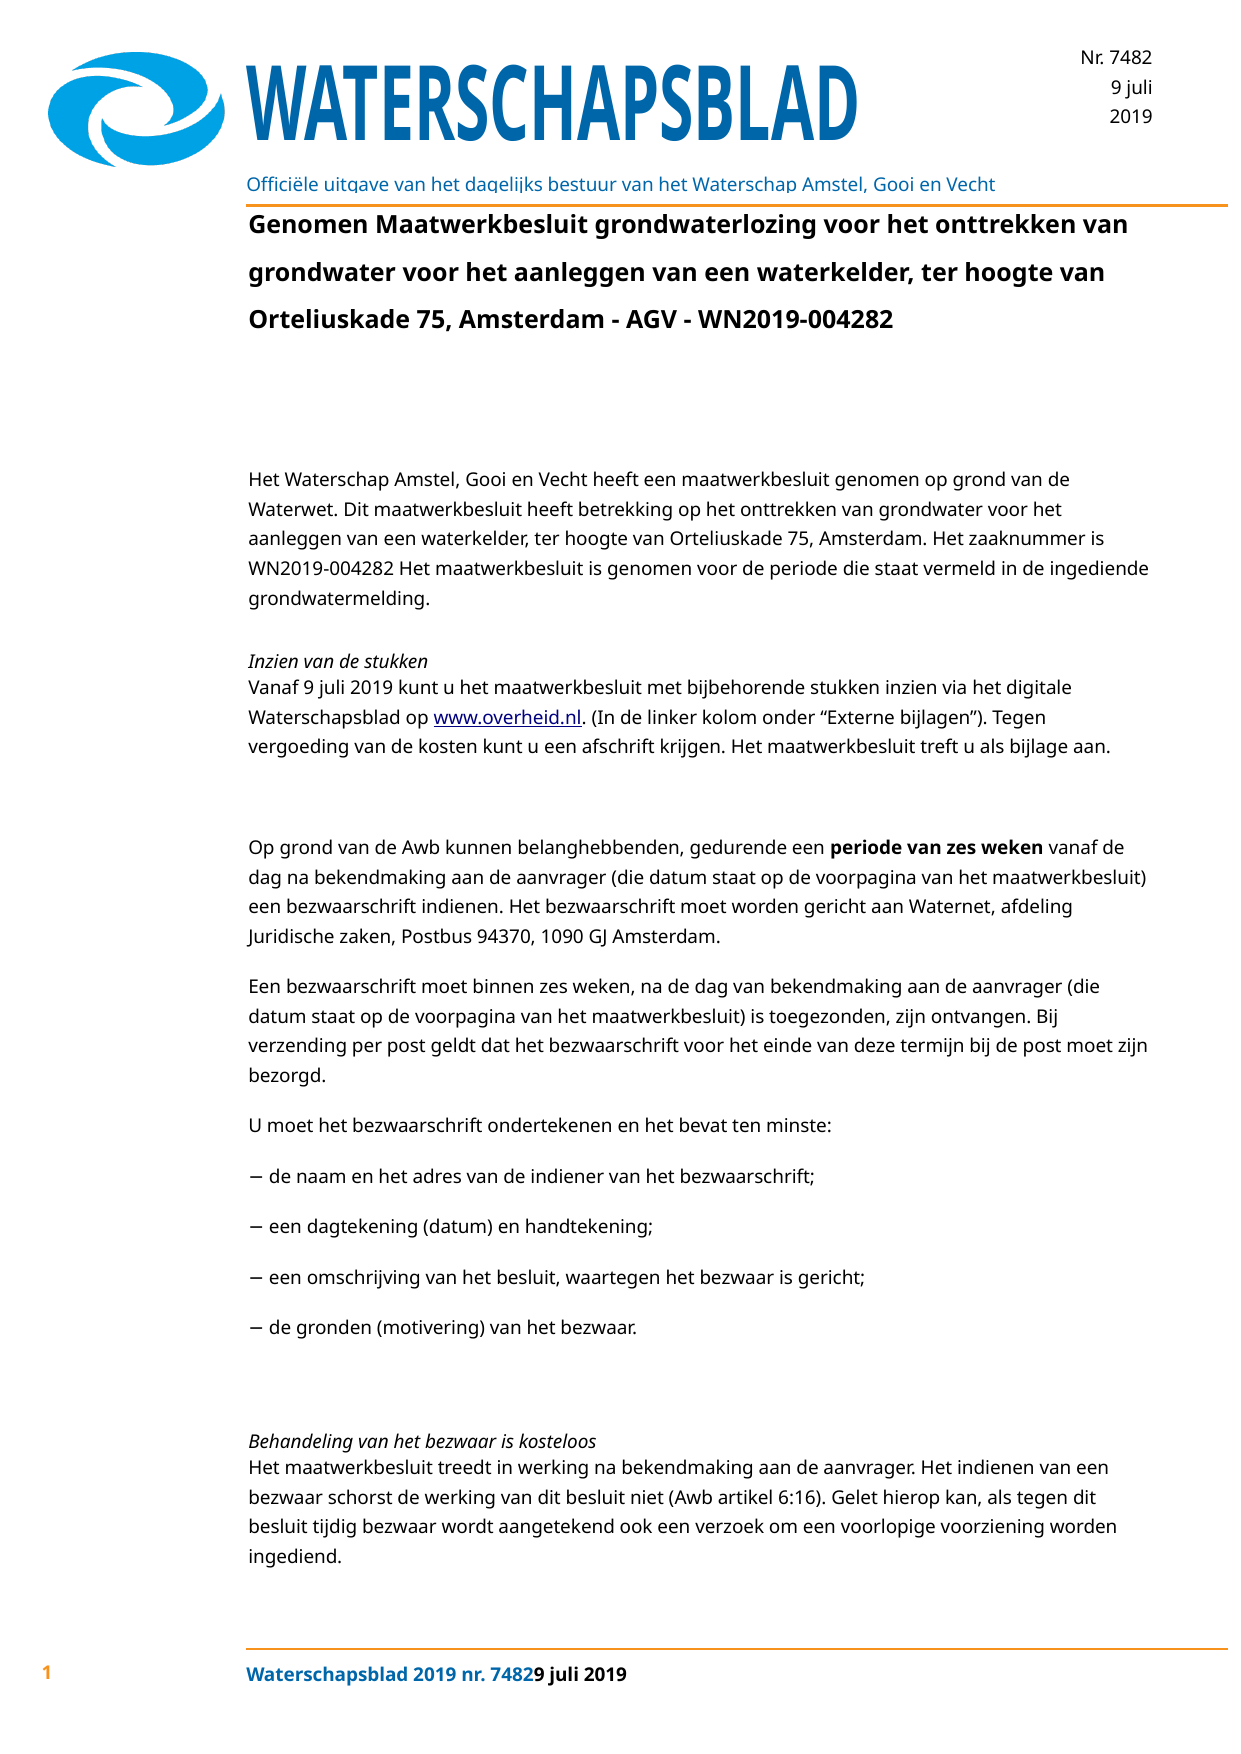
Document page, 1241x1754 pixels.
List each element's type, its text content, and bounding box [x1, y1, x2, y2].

text Op grond van de Awb kunnen belanghebbenden, gedurende een periode van zes weken vanaf de dag na bekendmaking aan de aanvrager (die datum staat op de voorpagina van het maatwerkbesluit) een bezwaarschrift indienen. Het bezwaarschrift moet worden gericht aan Waternet, afdeling Juridische zaken, Postbus 94370, 1090 GJ Amsterdam. [248, 834, 1152, 949]
text U moet het bezwaarschrift ondertekenen en het bevat ten minste: [248, 1113, 1152, 1138]
text Een bezwaarschrift moet binnen zes weken, na de dag van bekendmaking aan de aanvrager (die datum staat op de voorpagina van het maatwerkbesluit) is toegezonden, zijn ontvangen. Bij verzending per post geldt dat het bezwaarschrift voor het einde van deze termijn bij de post moet zijn bezorgd. [248, 973, 1152, 1088]
text Behandeling van het bezwaar is kosteloos [248, 1429, 1152, 1454]
text − een dagtekening (datum) en handtekening; [248, 1213, 1152, 1239]
text Genomen Maatwerkbesluit grondwaterlozing voor het onttrekken van grondwater voor het aanleggen van een waterkelder, ter hoogte van Orteliuskade 75, Amsterdam - AGV - WN2019-004282 [248, 207, 1152, 336]
text − de gronden (motivering) van het bezwaar. [248, 1314, 1152, 1340]
picture [41, 47, 231, 172]
text Inzien van de stukken [248, 649, 1152, 674]
text Het Waterschap Amstel, Gooi en Vecht heeft een maatwerkbesluit genomen op grond van de Waterwet. Dit maatwerkbesluit heeft betrekking op het onttrekken van grondwater voor het aanleggen van een waterkelder, ter hoogte van Orteliuskade 75, Amsterdam. Het zaaknummer is WN2019-004282 Het maatwerkbesluit is genomen voor de periode die staat vermeld in de ingediende grondwatermelding. [248, 466, 1152, 610]
text − een omschrijving van het besluit, waartegen het bezwaar is gericht; [248, 1264, 1152, 1290]
text Vanaf 9 juli 2019 kunt u het maatwerkbesluit met bijbehorende stukken inzien via het digitale Waterschapsblad op www.overheid.nl. (In de linker kolom onder “Externe bijlagen”). Tegen vergoeding van de kosten kunt u een afschrift krijgen. Het maatwerkbesluit treft u als bijlage aan. [248, 674, 1152, 759]
text − de naam en het adres van de indiener van het bezwaarschrift; [248, 1163, 1152, 1189]
text Het maatwerkbesluit treedt in werking na bekendmaking aan de aanvrager. Het indienen van een bezwaar schorst de werking van dit besluit niet (Awb artikel 6:16). Gelet hierop kan, als tegen dit besluit tijdig bezwaar wordt aangetekend ook een verzoek om een voorlopige voorziening worden ingediend. [248, 1454, 1152, 1569]
